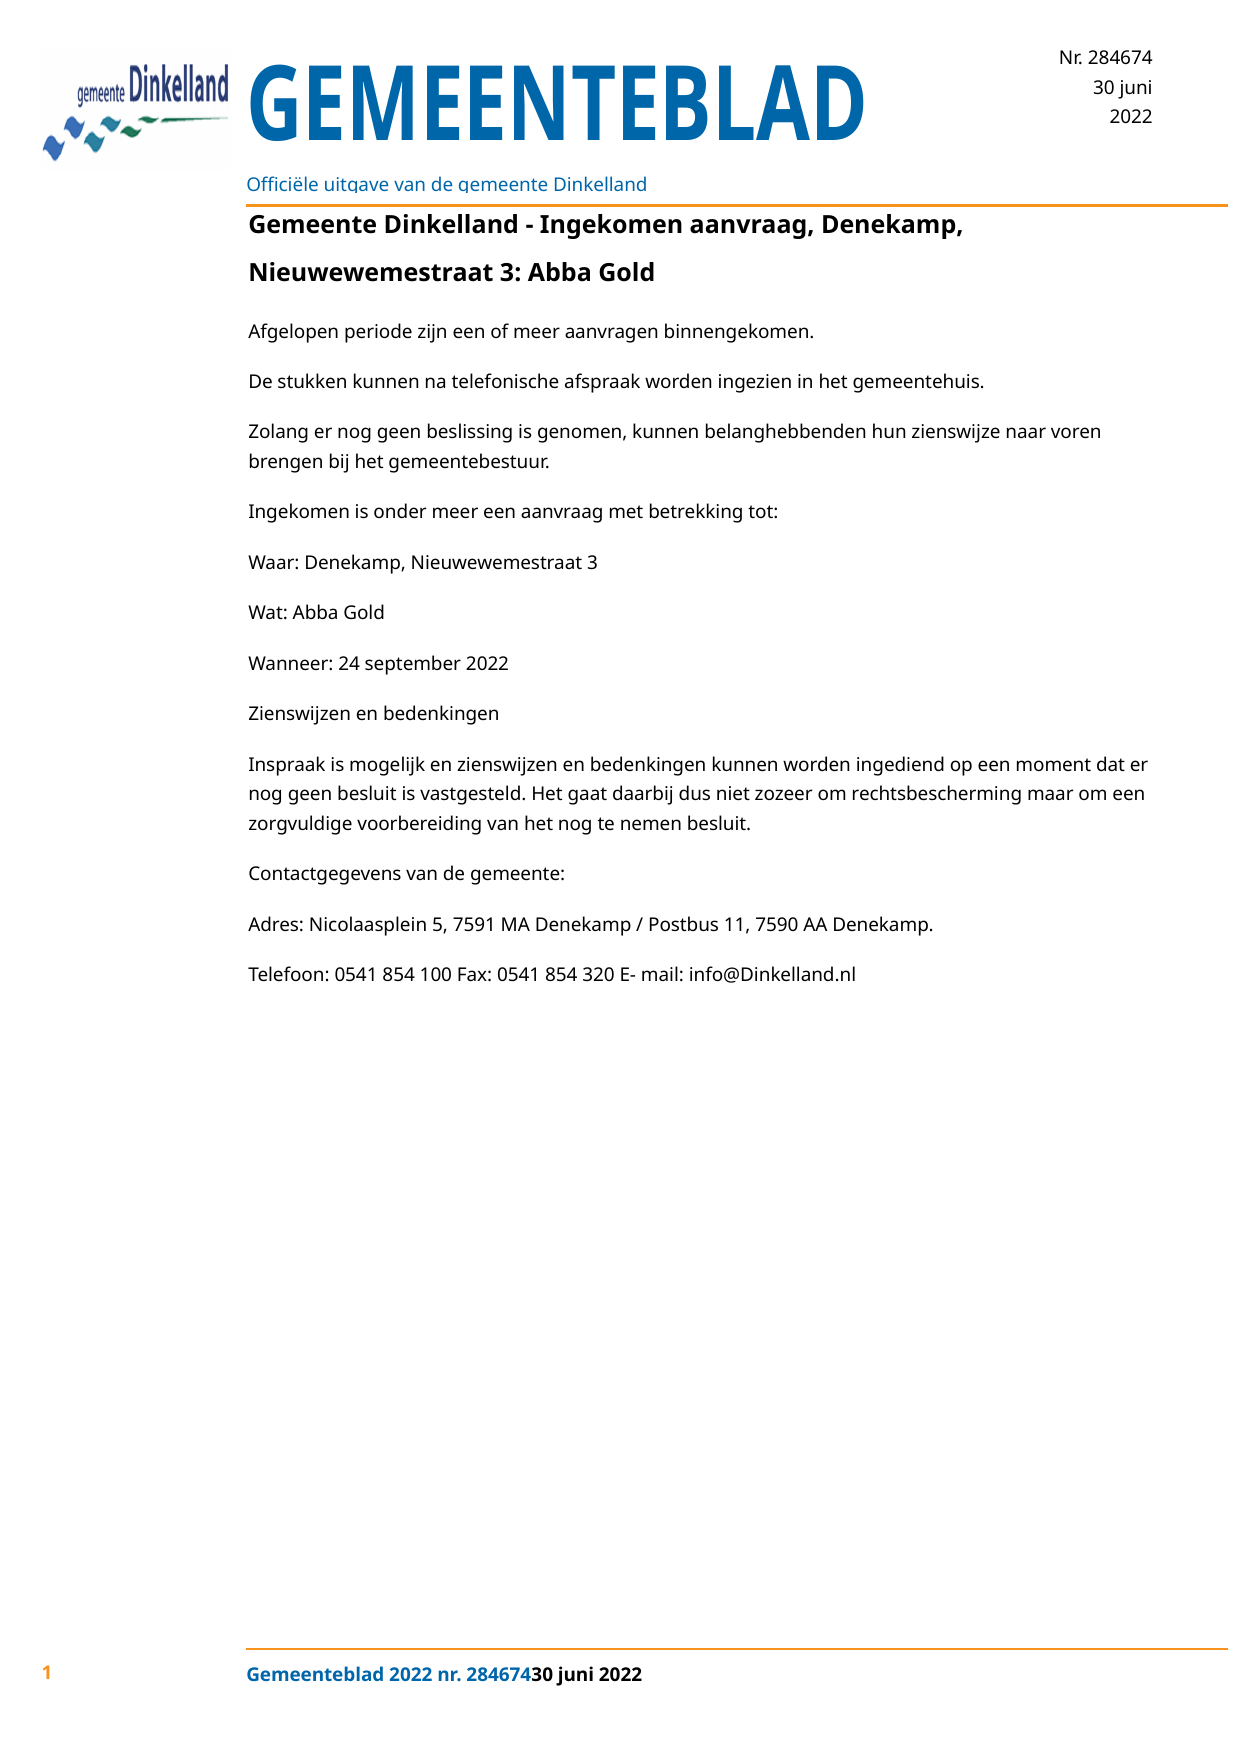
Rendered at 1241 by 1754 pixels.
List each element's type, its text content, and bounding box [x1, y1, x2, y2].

text Zolang er nog geen beslissing is genomen, kunnen belanghebbenden hun zienswijze naar voren brengen bij het gemeentebestuur. [248, 419, 1152, 474]
text Ingekomen is onder meer een aanvraag met betrekking tot: [248, 499, 1152, 524]
text Waar: Denekamp, Nieuwewemestraat 3 [248, 549, 1152, 575]
text Gemeente Dinkelland - Ingekomen aanvraag, Denekamp, Nieuwewemestraat 3: Abba Gold [248, 207, 1152, 288]
text De stukken kunnen na telefonische afspraak worden ingezien in het gemeentehuis. [248, 368, 1152, 394]
text Afgelopen periode zijn een of meer aanvragen binnengekomen. [248, 318, 1152, 344]
picture [41, 47, 231, 172]
text Wanneer: 24 september 2022 [248, 650, 1152, 676]
text Zienswijzen en bedenkingen [248, 700, 1152, 726]
text Contactgegevens van de gemeente: [248, 860, 1152, 886]
text Inspraak is mogelijk en zienswijzen en bedenkingen kunnen worden ingediend op een moment dat er nog geen besluit is vastgesteld. Het gaat daarbij dus niet zozeer om rechtsbescherming maar om een zorgvuldige voorbereiding van het nog te nemen besluit. [248, 751, 1152, 836]
text Telefoon: 0541 854 100 Fax: 0541 854 320 E- mail: info@Dinkelland.nl [248, 961, 1152, 987]
text Wat: Abba Gold [248, 599, 1152, 625]
text Adres: Nicolaasplein 5, 7591 MA Denekamp / Postbus 11, 7590 AA Denekamp. [248, 911, 1152, 937]
